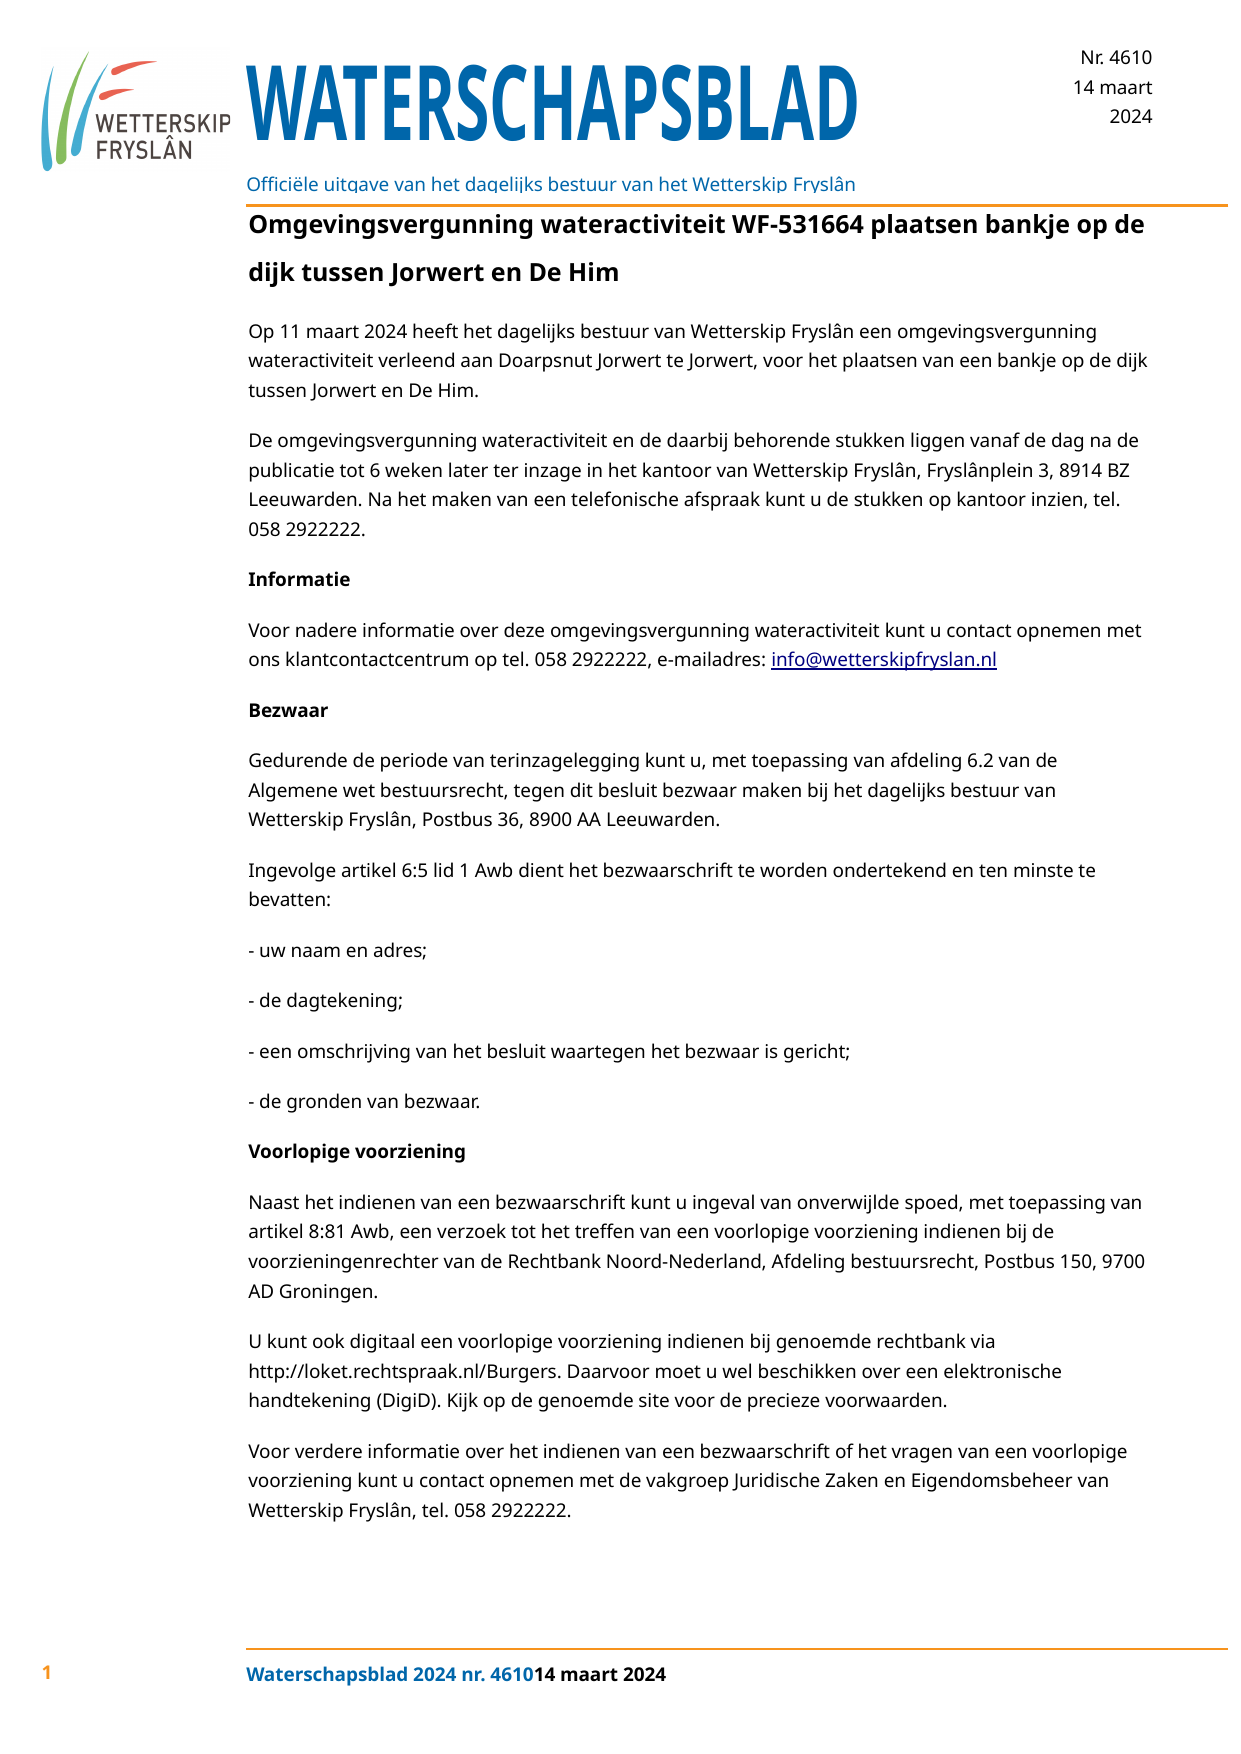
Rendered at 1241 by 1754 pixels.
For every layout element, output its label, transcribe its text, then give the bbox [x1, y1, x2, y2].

text - een omschrijving van het besluit waartegen het bezwaar is gericht; [248, 1038, 1152, 1064]
text Voor verdere informatie over het indienen van een bezwaarschrift of het vragen van een voorlopige voorziening kunt u contact opnemen met de vakgroep Juridische Zaken en Eigendomsbeheer van Wetterskip Fryslân, tel. 058 2922222. [248, 1438, 1152, 1523]
text - de dagtekening; [248, 987, 1152, 1013]
text Bezwaar [248, 697, 1152, 723]
text Voorlopige voorziening [248, 1139, 1152, 1164]
text U kunt ook digitaal een voorlopige voorziening indienen bij genoemde rechtbank via http://loket.rechtspraak.nl/Burgers. Daarvoor moet u wel beschikken over een elektronische handtekening (DigiD). Kijk op de genoemde site voor de precieze voorwaarden. [248, 1328, 1152, 1413]
text Naast het indienen van een bezwaarschrift kunt u ingeval van onverwijlde spoed, met toepassing van artikel 8:81 Awb, een verzoek tot het treffen van een voorlopige voorziening indienen bij de voorzieningenrechter van de Rechtbank Noord-Nederland, Afdeling bestuursrecht, Postbus 150, 9700 AD Groningen. [248, 1189, 1152, 1304]
text Ingevolge artikel 6:5 lid 1 Awb dient het bezwaarschrift te worden ondertekend en ten minste te bevatten: [248, 857, 1152, 912]
text Omgevingsvergunning wateractiviteit WF-531664 plaatsen bankje op de dijk tussen Jorwert en De Him [248, 207, 1152, 288]
text Informatie [248, 567, 1152, 592]
text Voor nadere informatie over deze omgevingsvergunning wateractiviteit kunt u contact opnemen met ons klantcontactcentrum op tel. 058 2922222, e-mailadres: info@wetterskipfryslan.nl [248, 617, 1152, 672]
picture [41, 47, 231, 172]
text De omgevingsvergunning wateractiviteit en de daarbij behorende stukken liggen vanaf de dag na de publicatie tot 6 weken later ter inzage in het kantoor van Wetterskip Fryslân, Fryslânplein 3, 8914 BZ Leeuwarden. Na het maken van een telefonische afspraak kunt u de stukken op kantoor inzien, tel. 058 2922222. [248, 427, 1152, 542]
text - uw naam en adres; [248, 937, 1152, 963]
text - de gronden van bezwaar. [248, 1088, 1152, 1114]
text Gedurende de periode van terinzagelegging kunt u, met toepassing van afdeling 6.2 van de Algemene wet bestuursrecht, tegen dit besluit bezwaar maken bij het dagelijks bestuur van Wetterskip Fryslân, Postbus 36, 8900 AA Leeuwarden. [248, 747, 1152, 832]
text Op 11 maart 2024 heeft het dagelijks bestuur van Wetterskip Fryslân een omgevingsvergunning wateractiviteit verleend aan Doarpsnut Jorwert te Jorwert, voor het plaatsen van een bankje op de dijk tussen Jorwert en De Him. [248, 318, 1152, 403]
